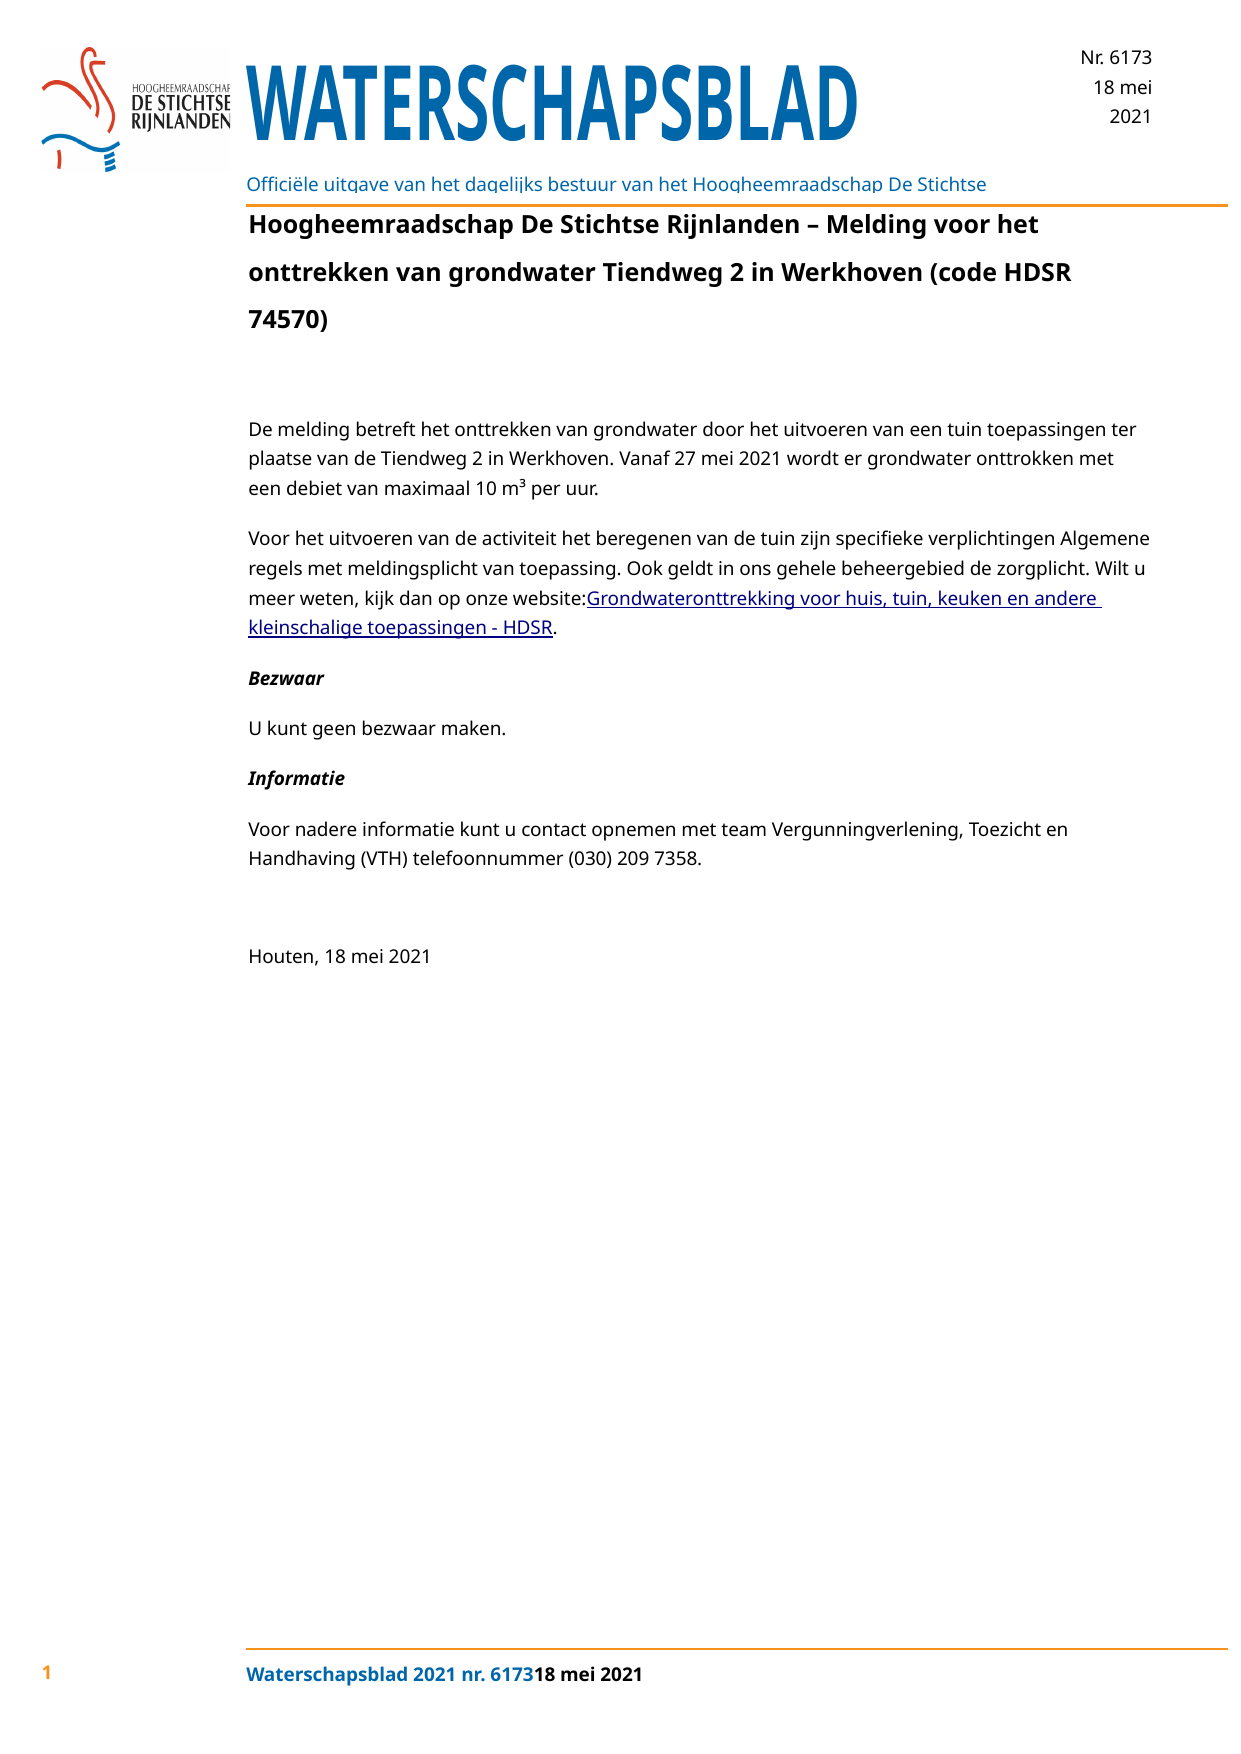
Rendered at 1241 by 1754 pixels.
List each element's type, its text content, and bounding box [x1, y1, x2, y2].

text Voor het uitvoeren van de activiteit het beregenen van de tuin zijn specifieke verplichtingen Algemene regels met meldingsplicht van toepassing. Ook geldt in ons gehele beheergebied de zorgplicht. Wilt u meer weten, kijk dan op onze website:Grondwateronttrekking voor huis, tuin, keuken en andere kleinschalige toepassingen - HDSR. [248, 526, 1152, 640]
text Voor nadere informatie kunt u contact opnemen met team Vergunningverlening, Toezicht en Handhaving (VTH) telefoonnummer (030) 209 7358. [248, 816, 1152, 871]
text Bezwaar [248, 665, 1152, 690]
text Hoogheemraadschap De Stichtse Rijnlanden – Melding voor het onttrekken van grondwater Tiendweg 2 in Werkhoven (code HDSR 74570) [248, 207, 1152, 336]
picture [41, 47, 231, 172]
text Informatie [248, 766, 1152, 791]
text Houten, 18 mei 2021 [248, 944, 1152, 969]
text U kunt geen bezwaar maken. [248, 715, 1152, 741]
text De melding betreft het onttrekken van grondwater door het uitvoeren van een tuin toepassingen ter plaatse van de Tiendweg 2 in Werkhoven. Vanaf 27 mei 2021 wordt er grondwater onttrokken met een debiet van maximaal 10 m³ per uur. [248, 416, 1152, 501]
